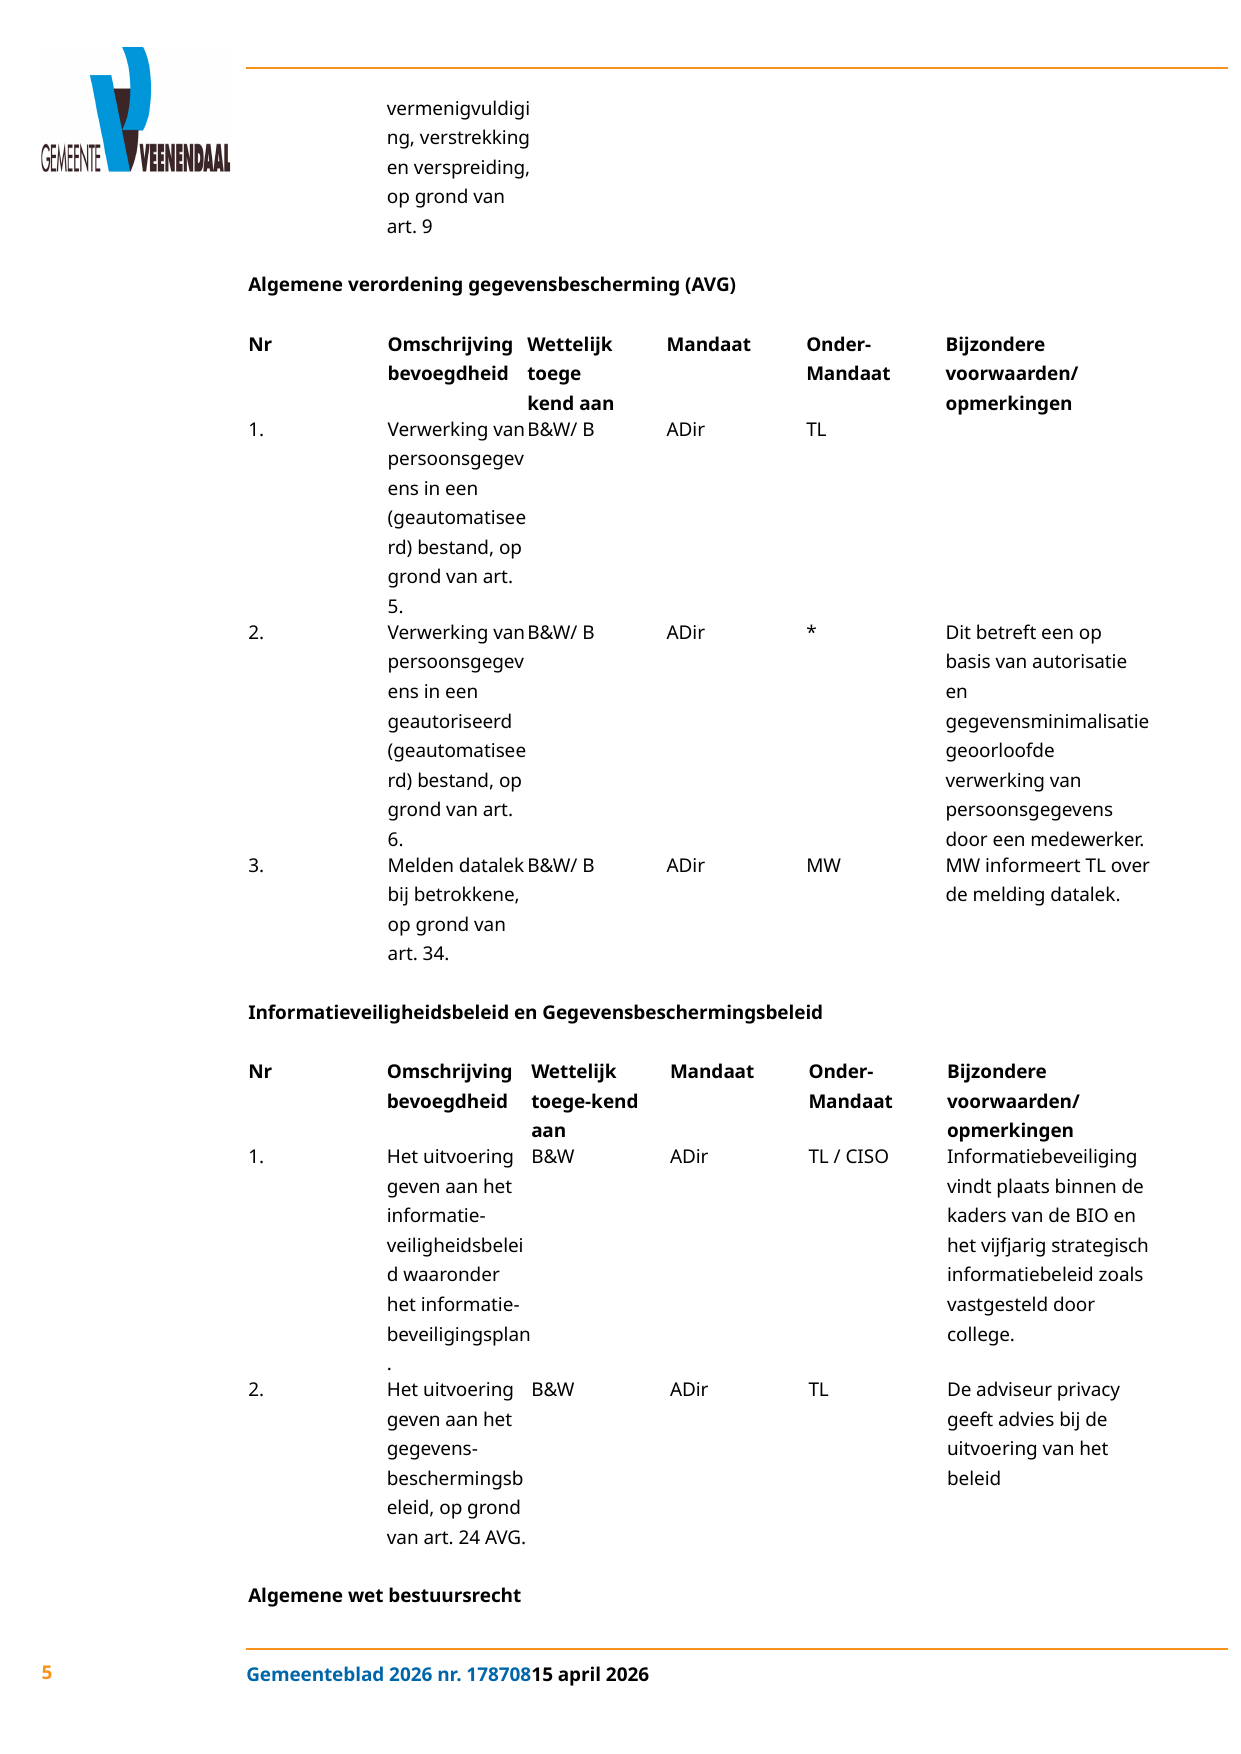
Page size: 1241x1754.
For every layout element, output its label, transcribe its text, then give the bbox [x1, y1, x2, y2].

table_cell TL [806, 416, 945, 619]
table_cell 2. [248, 619, 387, 852]
table_cell vermenigvuldiging, verstrekking en verspreiding, op grond van art. 9 [387, 95, 531, 239]
table_header Nr [248, 1059, 387, 1143]
table_cell Het uitvoering geven aan het gegevens-beschermingsbeleid, op grond van art. 24 AVG. [387, 1376, 531, 1550]
table_cell B&W/ B [527, 416, 666, 619]
table_cell 1. [248, 416, 387, 619]
table_cell Het uitvoering geven aan het informatie-veiligheidsbeleid waaronder het informatie-beveiligingsplan. [387, 1143, 531, 1376]
text Informatieveiligheidsbeleid en Gegevensbeschermingsbeleid [248, 999, 1152, 1025]
table_cell De adviseur privacy geeft advies bij de uitvoering van het beleid [947, 1376, 1152, 1550]
table_cell B&W/ B [527, 619, 666, 852]
picture [41, 47, 130, 172]
table_cell ADir [666, 416, 806, 619]
table_cell [945, 416, 1152, 619]
table_cell [531, 95, 670, 239]
table_cell 2. [248, 1376, 387, 1550]
table_cell [947, 95, 1152, 239]
text Algemene wet bestuursrecht [248, 1583, 1152, 1608]
table_cell B&W [531, 1376, 670, 1550]
table_header Omschrijving bevoegdheid [388, 331, 527, 416]
table_header Mandaat [666, 331, 806, 416]
table_cell 1. [248, 1143, 387, 1376]
text Algemene verordening gegevensbescherming (AVG) [248, 272, 1152, 297]
picture [123, 47, 231, 172]
table_header Bijzondere voorwaarden/ opmerkingen [947, 1059, 1152, 1143]
table_header Wettelijk toege-kend aan [531, 1059, 670, 1143]
table_cell ADir [666, 619, 806, 852]
table_cell [670, 95, 808, 239]
table_cell ADir [670, 1143, 808, 1376]
table_cell Informatiebeveiliging vindt plaats binnen de kaders van de BIO en het vijfjarig strategisch informatiebeleid zoals vastgesteld door college. [947, 1143, 1152, 1376]
table_cell 3. [248, 852, 387, 966]
table_header Omschrijving bevoegdheid [387, 1059, 531, 1143]
table_cell B&W [531, 1143, 670, 1376]
table_cell [808, 95, 947, 239]
table_cell Dit betreft een op basis van autorisatie en gegevensminimalisatie geoorloofde verwerking van persoonsgegevens door een medewerker. [945, 619, 1152, 852]
table_header Nr [248, 331, 387, 416]
table_cell [248, 95, 387, 239]
table_cell MW informeert TL over de melding datalek. [945, 852, 1152, 966]
table_header Onder- Mandaat [808, 1059, 947, 1143]
table_cell ADir [666, 852, 806, 966]
table_cell ADir [670, 1376, 808, 1550]
table_cell Melden datalek bij betrokkene, op grond van art. 34. [388, 852, 527, 966]
table_header Wettelijk toege kend aan [527, 331, 666, 416]
table_cell Verwerking van persoonsgegevens in een geautoriseerd (geautomatiseerd) bestand, op grond van art. 6. [388, 619, 527, 852]
table_header Mandaat [670, 1059, 808, 1143]
table_cell Verwerking van persoonsgegevens in een (geautomatiseerd) bestand, op grond van art. 5. [388, 416, 527, 619]
table_header Bijzondere voorwaarden/ opmerkingen [945, 331, 1152, 416]
table_cell * [806, 619, 945, 852]
table_cell MW [806, 852, 945, 966]
table_cell B&W/ B [527, 852, 666, 966]
table_cell TL / CISO [808, 1143, 947, 1376]
table_cell TL [808, 1376, 947, 1550]
table_header Onder- Mandaat [806, 331, 945, 416]
